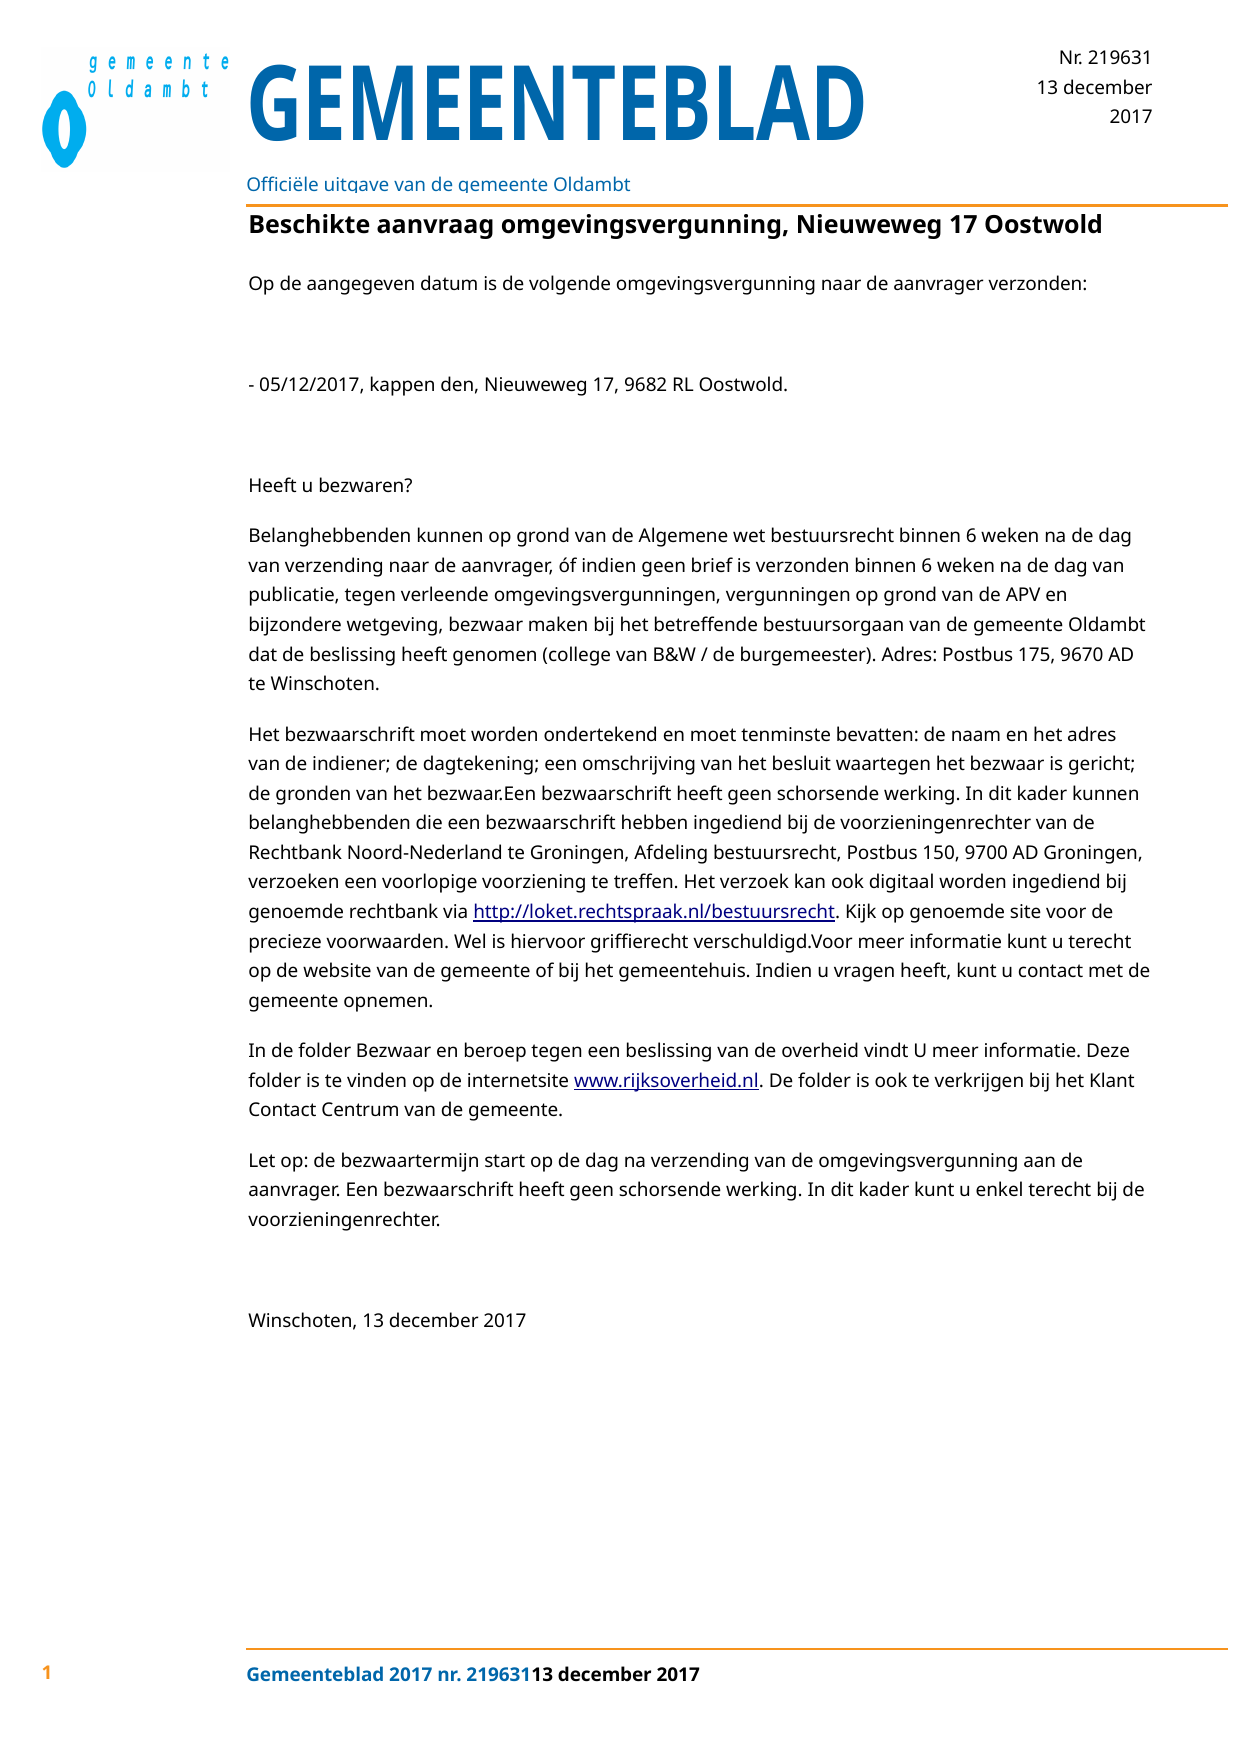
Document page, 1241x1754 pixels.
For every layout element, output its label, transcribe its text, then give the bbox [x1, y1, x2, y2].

text Winschoten, 13 december 2017 [248, 1307, 1152, 1333]
text Beschikte aanvraag omgevingsvergunning, Nieuweweg 17 Oostwold [248, 207, 1152, 241]
text Het bezwaarschrift moet worden ondertekend en moet tenminste bevatten: de naam en het adres van de indiener; de dagtekening; een omschrijving van het besluit waartegen het bezwaar is gericht; de gronden van het bezwaar.Een bezwaarschrift heeft geen schorsende werking. In dit kader kunnen belanghebbenden die een bezwaarschrift hebben ingediend bij de voorzieningenrechter van de Rechtbank Noord-Nederland te Groningen, Afdeling bestuursrecht, Postbus 150, 9700 AD Groningen, verzoeken een voorlopige voorziening te treffen. Het verzoek kan ook digitaal worden ingediend bij genoemde rechtbank via http://loket.rechtspraak.nl/bestuursrecht. Kijk op genoemde site voor de precieze voorwaarden. Wel is hiervoor griffierecht verschuldigd.Voor meer informatie kunt u terecht op de website van de gemeente of bij het gemeentehuis. Indien u vragen heeft, kunt u contact met de gemeente opnemen. [248, 721, 1152, 1013]
text Op de aangegeven datum is de volgende omgevingsvergunning naar de aanvrager verzonden: [248, 270, 1152, 296]
text Heeft u bezwaren? [248, 472, 1152, 498]
text Belanghebbenden kunnen op grond van de Algemene wet bestuursrecht binnen 6 weken na de dag van verzending naar de aanvrager, óf indien geen brief is verzonden binnen 6 weken na de dag van publicatie, tegen verleende omgevingsvergunningen, vergunningen op grond van de APV en bijzondere wetgeving, bezwaar maken bij het betreffende bestuursorgaan van de gemeente Oldambt dat de beslissing heeft genomen (college van B&W / de burgemeester). Adres: Postbus 175, 9670 AD te Winschoten. [248, 522, 1152, 696]
picture [41, 47, 231, 172]
text Let op: de bezwaartermijn start op de dag na verzending van de omgevingsvergunning aan de aanvrager. Een bezwaarschrift heeft geen schorsende werking. In dit kader kunt u enkel terecht bij de voorzieningenrechter. [248, 1147, 1152, 1232]
text - 05/12/2017, kappen den, Nieuweweg 17, 9682 RL Oostwold. [248, 371, 1152, 397]
text In de folder Bezwaar en beroep tegen een beslissing van de overheid vindt U meer informatie. Deze folder is te vinden op de internetsite www.rijksoverheid.nl. De folder is ook te verkrijgen bij het Klant Contact Centrum van de gemeente. [248, 1037, 1152, 1122]
